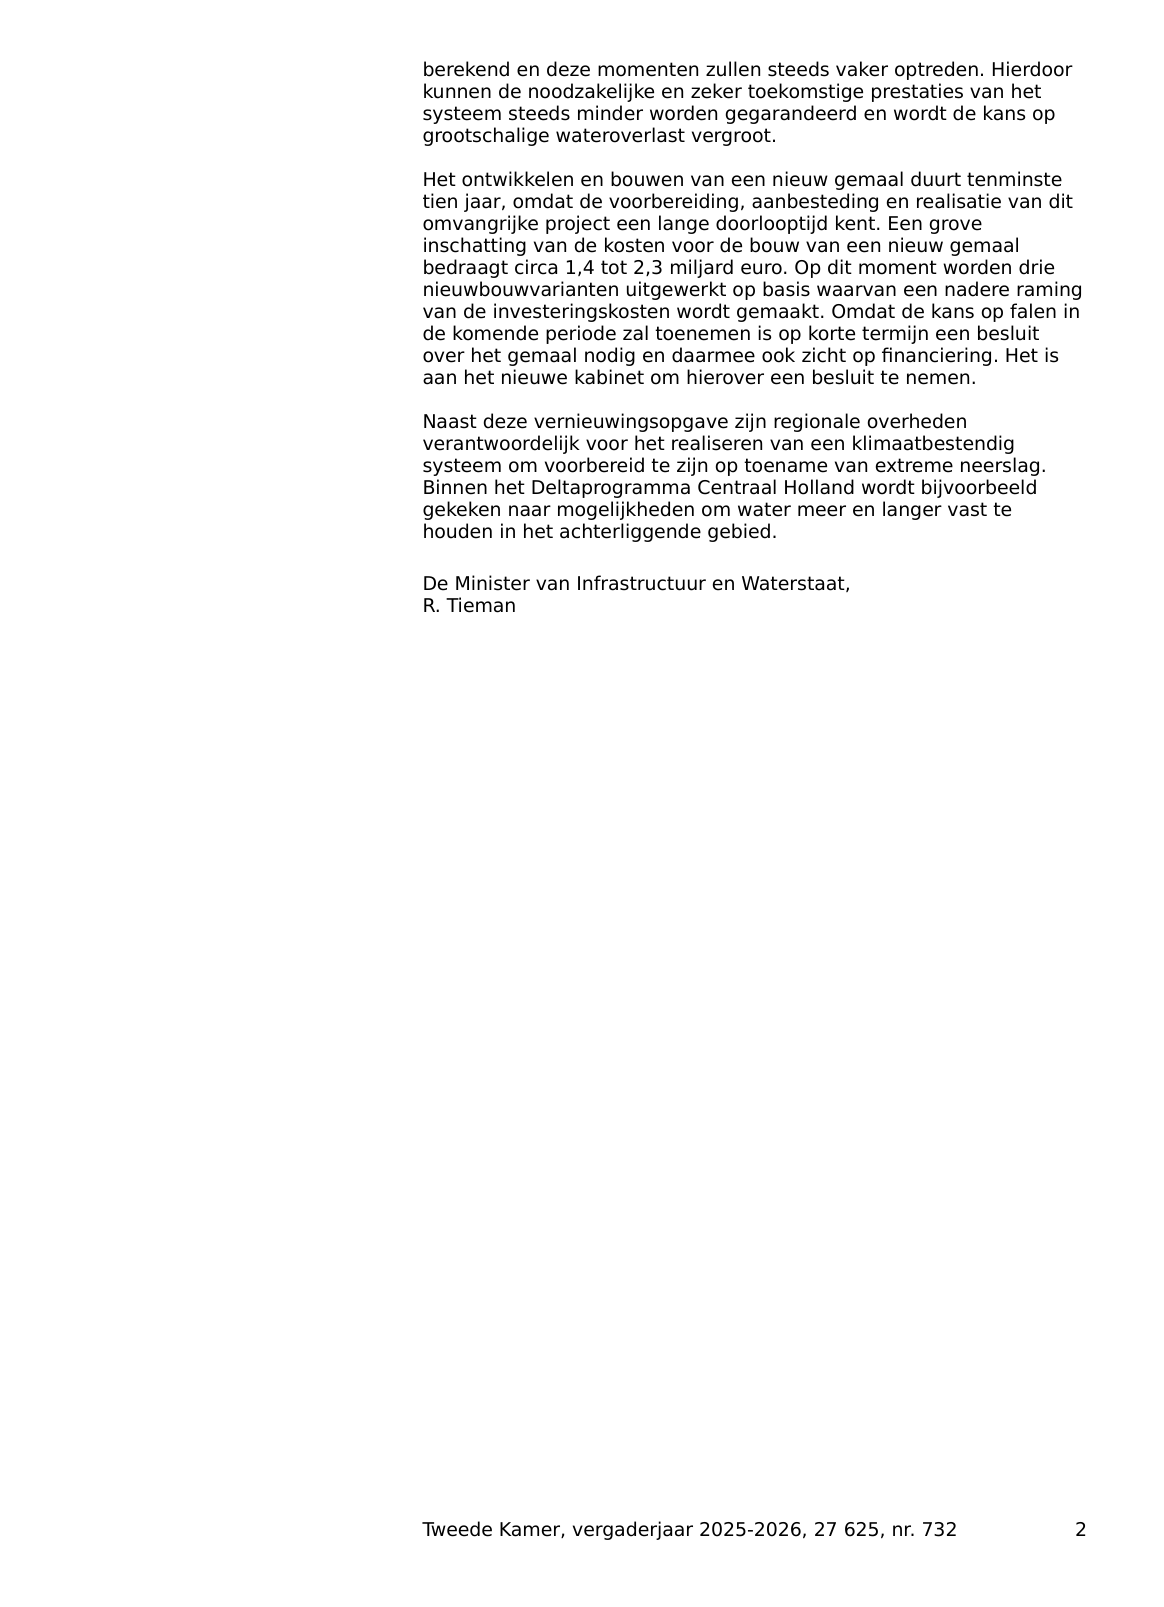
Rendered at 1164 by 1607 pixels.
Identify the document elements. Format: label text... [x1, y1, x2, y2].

text Naast deze vernieuwingsopgave zijn regionale overheden verantwoordelijk voor het realiseren van een klimaatbestendig systeem om voorbereid te zijn op toename van extreme neerslag. Binnen het Deltaprogramma Centraal Holland wordt bijvoorbeeld gekeken naar mogelijkheden om water meer en langer vast te houden in het achterliggende gebied. [422, 411, 1087, 543]
text Het ontwikkelen en bouwen van een nieuw gemaal duurt tenminste tien jaar, omdat de voorbereiding, aanbesteding en realisatie van dit omvangrijke project een lange doorlooptijd kent. Een grove inschatting van de kosten voor de bouw van een nieuw gemaal bedraagt circa 1,4 tot 2,3 miljard euro. Op dit moment worden drie nieuwbouwvarianten uitgewerkt op basis waarvan een nadere raming van de investeringskosten wordt gemaakt. Omdat de kans op falen in de komende periode zal toenemen is op korte termijn een besluit over het gemaal nodig en daarmee ook zicht op financiering. Het is aan het nieuwe kabinet om hierover een besluit te nemen. [422, 169, 1087, 389]
text De Minister van Infrastructuur en Waterstaat, R. Tieman [422, 573, 1087, 617]
text berekend en deze momenten zullen steeds vaker optreden. Hierdoor kunnen de noodzakelijke en zeker toekomstige prestaties van het systeem steeds minder worden gegarandeerd en wordt de kans op grootschalige wateroverlast vergroot. [422, 59, 1087, 147]
